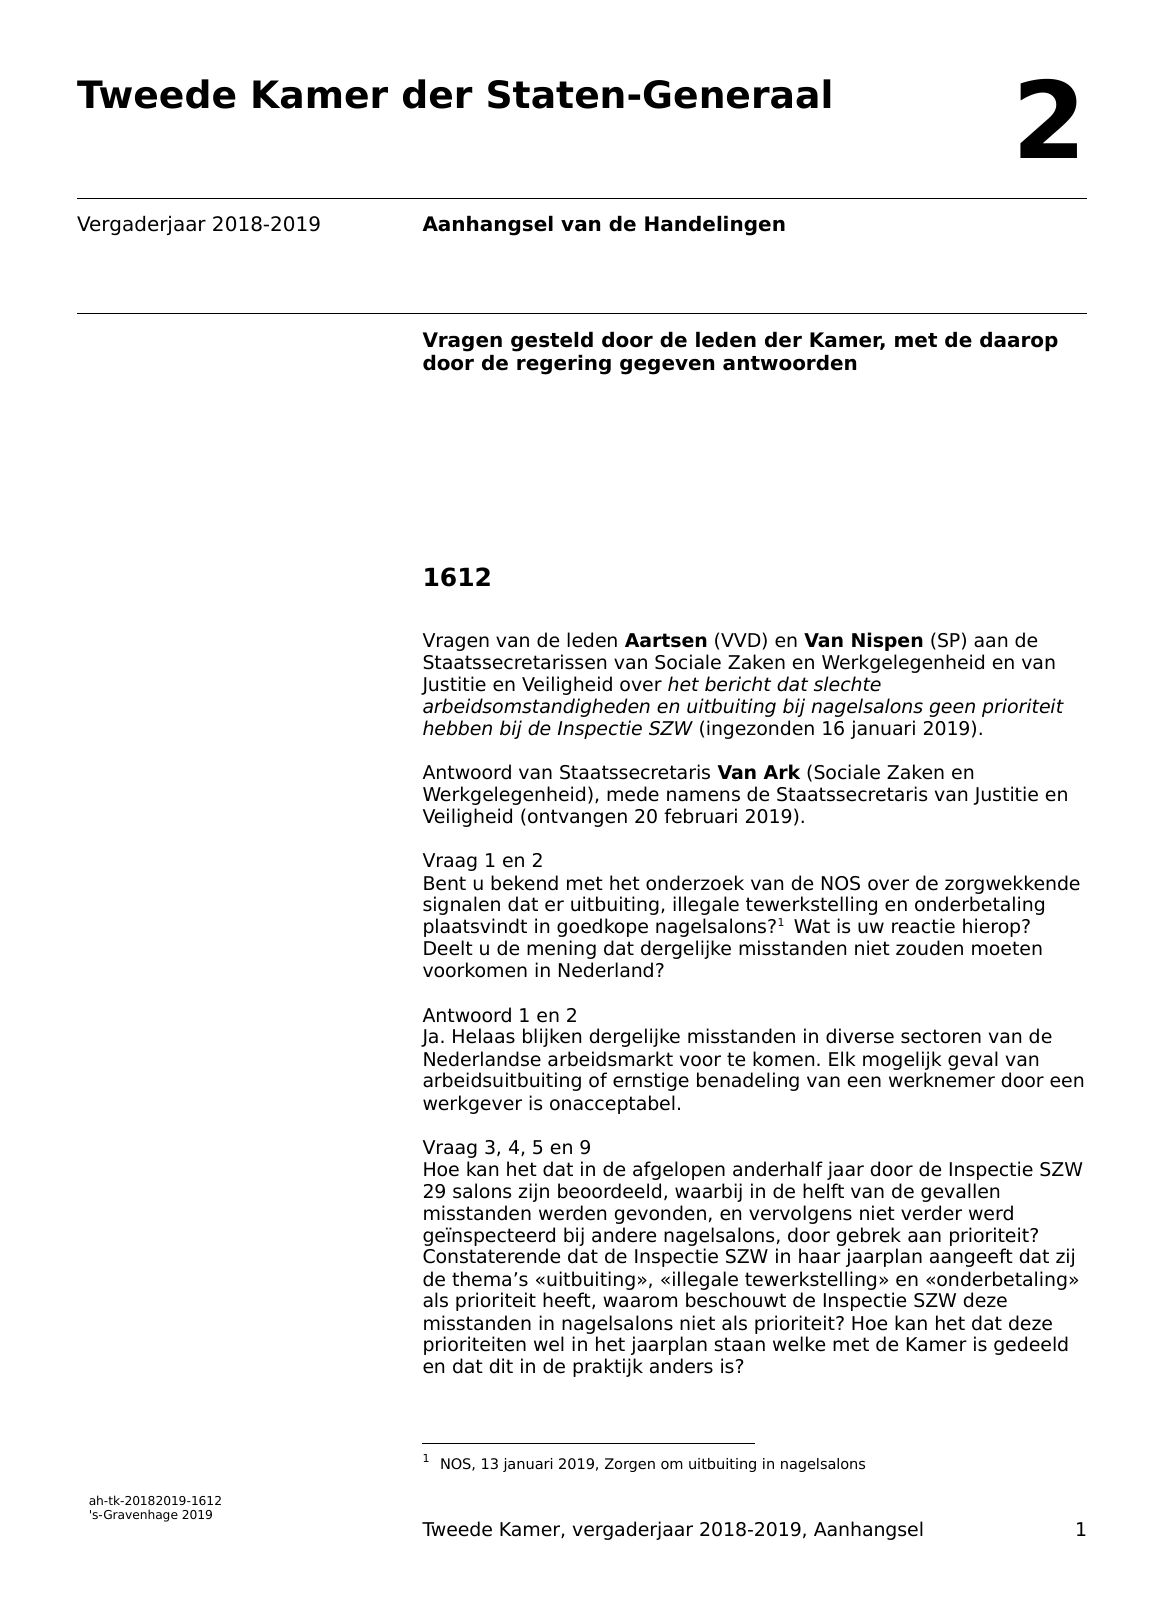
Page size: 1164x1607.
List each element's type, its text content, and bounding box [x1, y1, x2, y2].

text NOS, 13 januari 2019, Zorgen om uitbuiting in nagelsalons [422, 1452, 1087, 1474]
text Bent u bekend met het onderzoek van de NOS over de zorgwekkende signalen dat er uitbuiting, illegale tewerkstelling en onderbetaling plaatsvindt in goedkope nagelsalons? Wat is uw reactie hierop? [422, 872, 1087, 938]
text 's-Gravenhage 2019 [88, 1508, 323, 1522]
text 1612 [422, 563, 1087, 592]
table_cell Vergaderjaar 2018-2019 [77, 199, 422, 313]
text ah-tk-20182019-1612 [88, 1494, 323, 1508]
table_header 2 [886, 59, 1087, 198]
text Vragen van de leden Aartsen (VVD) en Van Nispen (SP) aan de Staatssecretarissen van Sociale Zaken en Werkgelegenheid en van Justitie en Veiligheid over het bericht dat slechte arbeidsomstandigheden en uitbuiting bij nagelsalons geen prioriteit hebben bij de Inspectie SZW (ingezonden 16 januari 2019). [422, 630, 1087, 740]
text Antwoord 1 en 2 [422, 1004, 1087, 1026]
text Vraag 1 en 2 [422, 850, 1087, 872]
text Ja. Helaas blijken dergelijke misstanden in diverse sectoren van de Nederlandse arbeidsmarkt voor te komen. Elk mogelijk geval van arbeidsuitbuiting of ernstige benadeling van een werknemer door een werkgever is onacceptabel. [422, 1026, 1087, 1114]
table_cell Vragen gesteld door de leden der Kamer, met de daarop door de regering gegeven antwoorden [422, 314, 1087, 375]
table_cell [77, 314, 422, 375]
text Hoe kan het dat in de afgelopen anderhalf jaar door de Inspectie SZW 29 salons zijn beoordeeld, waarbij in de helft van de gevallen misstanden werden gevonden, en vervolgens niet verder werd geïnspecteerd bij andere nagelsalons, door gebrek aan prioriteit? [422, 1158, 1087, 1246]
table_header Tweede Kamer der Staten-Generaal [77, 59, 886, 198]
text Antwoord van Staatssecretaris Van Ark (Sociale Zaken en Werkgelegenheid), mede namens de Staatssecretaris van Justitie en Veiligheid (ontvangen 20 februari 2019). [422, 762, 1087, 828]
text Vraag 3, 4, 5 en 9 [422, 1137, 1087, 1158]
text Constaterende dat de Inspectie SZW in haar jaarplan aangeeft dat zij de thema’s «uitbuiting», «illegale tewerkstelling» en «onderbetaling» als prioriteit heeft, waarom beschouwt de Inspectie SZW deze misstanden in nagelsalons niet als prioriteit? Hoe kan het dat deze prioriteiten wel in het jaarplan staan welke met de Kamer is gedeeld en dat dit in de praktijk anders is? [422, 1246, 1087, 1378]
table_cell Aanhangsel van de Handelingen [422, 199, 1087, 313]
text Deelt u de mening dat dergelijke misstanden niet zouden moeten voorkomen in Nederland? [422, 938, 1087, 982]
